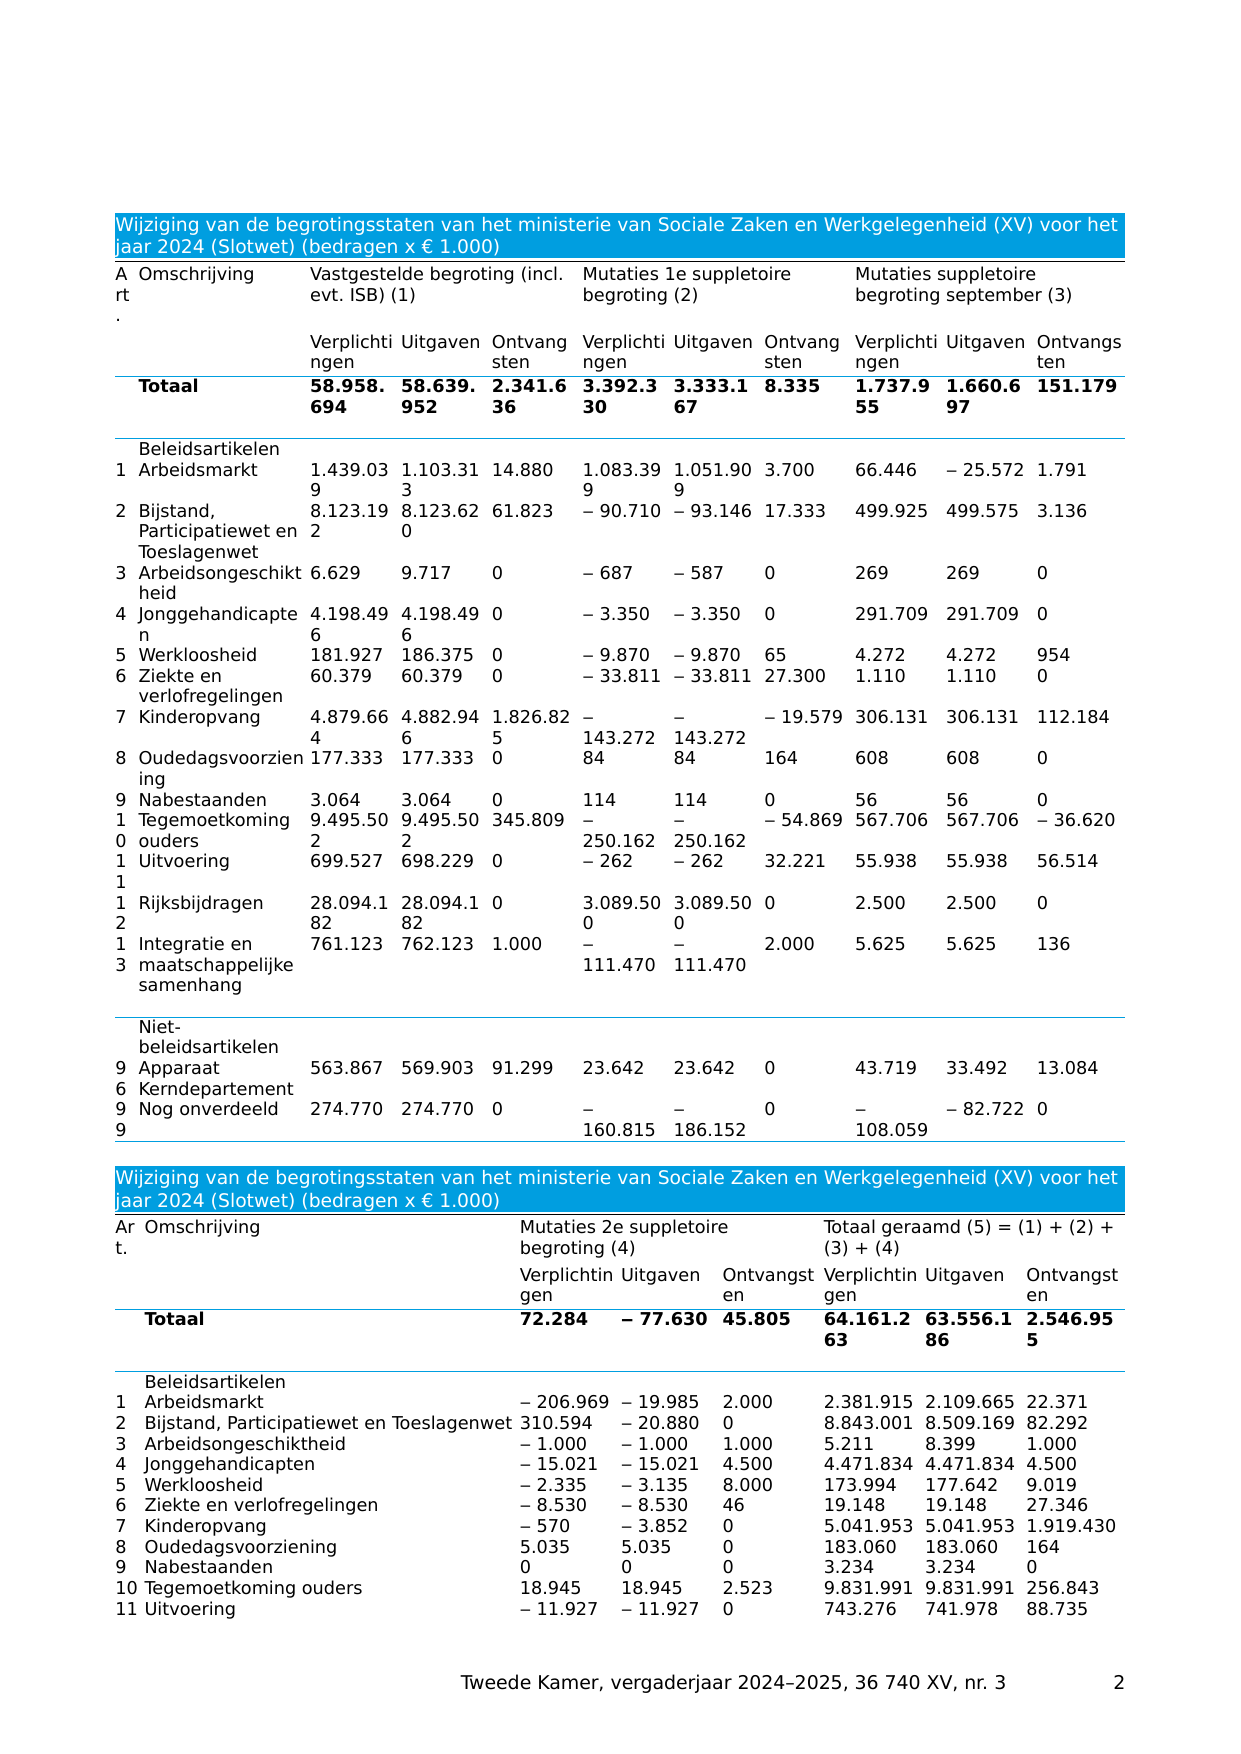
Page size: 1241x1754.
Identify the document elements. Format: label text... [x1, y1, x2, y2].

table_cell 45.805 [719, 1310, 821, 1351]
table_cell ‒ 20.880 [618, 1413, 719, 1433]
table_cell 0 [1034, 748, 1125, 789]
table_cell [398, 1018, 489, 1058]
table_cell 72.284 [517, 1310, 618, 1351]
table_cell [115, 1262, 141, 1309]
table_cell 3.333.167 [670, 377, 761, 418]
table_cell 4 [115, 604, 135, 645]
table_cell [489, 1018, 579, 1058]
table_cell [489, 439, 579, 459]
table_cell 2.500 [852, 893, 943, 934]
table_cell Art. [115, 262, 135, 329]
table_cell 563.867 [307, 1058, 398, 1099]
table_cell Verplichtingen [307, 329, 398, 376]
table_cell [580, 1018, 670, 1058]
table_cell 698.229 [398, 851, 489, 893]
table_cell Bijstand, Participatiewet en Toeslagenwet [141, 1413, 517, 1433]
table_cell 0 [489, 604, 579, 645]
table_cell [852, 439, 943, 459]
table_cell ‒ 19.985 [618, 1392, 719, 1413]
table_cell 0 [489, 645, 579, 666]
table_cell 91.299 [489, 1058, 579, 1099]
table_cell 9 [115, 790, 135, 810]
table_cell 8.000 [719, 1475, 821, 1495]
table_cell 12 [115, 893, 135, 934]
table_cell [580, 996, 670, 1016]
table_cell 5.041.953 [821, 1516, 922, 1537]
table_cell 46 [719, 1495, 821, 1516]
table_cell [580, 439, 670, 459]
table_cell Totaal [141, 1310, 517, 1351]
table_cell Bijstand, Participatiewet en Toeslagenwet [135, 501, 307, 563]
table_cell 0 [761, 893, 852, 934]
table_cell 5.035 [618, 1537, 719, 1557]
table_cell 761.123 [307, 934, 398, 996]
table_cell [852, 996, 943, 1016]
table_cell ‒ 15.021 [517, 1454, 618, 1475]
table_cell [398, 439, 489, 459]
table_cell 66.446 [852, 460, 943, 501]
table_cell [115, 1372, 141, 1392]
table_cell 4.500 [719, 1454, 821, 1475]
table_cell 1.737.955 [852, 377, 943, 418]
table_cell Uitvoering [135, 851, 307, 893]
table_cell Ziekte en verlofregelingen [141, 1495, 517, 1516]
table_cell ‒ 687 [580, 563, 670, 604]
table_cell 9.495.502 [398, 810, 489, 851]
table_cell 6.629 [307, 563, 398, 604]
table_cell Totaal geraamd (5) = (1) + (2) + (3) + (4) [821, 1215, 1125, 1262]
table_cell [719, 1351, 821, 1371]
table_cell 9.717 [398, 563, 489, 604]
table_cell [307, 996, 398, 1016]
table_cell 84 [580, 748, 670, 789]
table_cell 0 [761, 563, 852, 604]
table_cell ‒ 54.869 [761, 810, 852, 851]
table_cell Nabestaanden [141, 1557, 517, 1578]
table_cell 0 [761, 790, 852, 810]
table_cell ‒ 2.335 [517, 1475, 618, 1495]
table_cell 1 [115, 460, 135, 501]
table_cell 3.089.500 [580, 893, 670, 934]
table_cell 173.994 [821, 1475, 922, 1495]
table_cell 1.791 [1034, 460, 1125, 501]
table_cell [821, 1351, 922, 1371]
table_cell 88.735 [1023, 1599, 1125, 1619]
table_cell Uitgaven [670, 329, 761, 376]
table_cell 0 [761, 604, 852, 645]
table_cell ‒ 570 [517, 1516, 618, 1537]
table_cell ‒ 8.530 [517, 1495, 618, 1516]
table_cell Verplichtingen [580, 329, 670, 376]
table_cell ‒ 33.811 [580, 666, 670, 707]
table_cell Jonggehandicapten [141, 1454, 517, 1475]
table_cell Tegemoetkoming ouders [135, 810, 307, 851]
table_cell 27.346 [1023, 1495, 1125, 1516]
table_cell 58.639.952 [398, 377, 489, 418]
table_cell Uitgaven [398, 329, 489, 376]
table_cell Omschrijving [141, 1215, 517, 1262]
table_cell 60.379 [307, 666, 398, 707]
table_cell 291.709 [943, 604, 1034, 645]
table_cell 0 [719, 1557, 821, 1578]
table_cell 65 [761, 645, 852, 666]
table_cell 499.575 [943, 501, 1034, 563]
table_cell 569.903 [398, 1058, 489, 1099]
table_cell ‒ 1.000 [618, 1434, 719, 1454]
table_cell [618, 1372, 719, 1392]
table_cell 274.770 [398, 1099, 489, 1141]
table_cell Nog onverdeeld [135, 1099, 307, 1141]
table_cell [307, 1018, 398, 1058]
table_cell 19.148 [821, 1495, 922, 1516]
table_cell 164 [1023, 1537, 1125, 1557]
table_cell Ontvangsten [719, 1262, 821, 1309]
table_cell Werkloosheid [141, 1475, 517, 1495]
table_cell 8.509.169 [922, 1413, 1023, 1433]
table_cell 1.110 [943, 666, 1034, 707]
table_cell 19.148 [922, 1495, 1023, 1516]
table_cell Art. [115, 1215, 141, 1262]
table_cell Mutaties 2e suppletoire begroting (4) [517, 1215, 821, 1262]
table_cell 2.500 [943, 893, 1034, 934]
table_cell [922, 1372, 1023, 1392]
table_cell 2.523 [719, 1578, 821, 1598]
table_cell 0 [719, 1599, 821, 1619]
table_cell 1.110 [852, 666, 943, 707]
table_cell Beleidsartikelen [135, 439, 307, 459]
table_cell 186.375 [398, 645, 489, 666]
table_cell 8 [115, 748, 135, 789]
table_cell [670, 996, 761, 1016]
table_cell 18.945 [618, 1578, 719, 1598]
table_cell 82.292 [1023, 1413, 1125, 1433]
table_cell 269 [852, 563, 943, 604]
table_cell 0 [517, 1557, 618, 1578]
table_cell 27.300 [761, 666, 852, 707]
table_cell [922, 1351, 1023, 1371]
table_cell Verplichtingen [821, 1262, 922, 1309]
table_cell ‒ 250.162 [670, 810, 761, 851]
table_cell 345.809 [489, 810, 579, 851]
table_cell 55.938 [852, 851, 943, 893]
table_cell ‒ 262 [580, 851, 670, 893]
table_cell Arbeidsmarkt [141, 1392, 517, 1413]
table_cell [1034, 418, 1125, 438]
table_cell 177.642 [922, 1475, 1023, 1495]
table_cell [719, 1372, 821, 1392]
table_cell [852, 418, 943, 438]
table_cell [115, 1351, 141, 1371]
table_cell 112.184 [1034, 707, 1125, 748]
table_cell 256.843 [1023, 1578, 1125, 1598]
table_cell [141, 1351, 517, 1371]
table_cell ‒ 143.272 [580, 707, 670, 748]
table_cell 2.546.955 [1023, 1310, 1125, 1351]
table_cell 0 [1034, 790, 1125, 810]
table_cell 274.770 [307, 1099, 398, 1141]
table_cell ‒ 8.530 [618, 1495, 719, 1516]
table_cell 151.179 [1034, 377, 1125, 418]
table_cell [1023, 1351, 1125, 1371]
table_cell 99 [115, 1099, 135, 1141]
table_cell Ontvangsten [489, 329, 579, 376]
table_cell [135, 329, 307, 376]
table_cell Jonggehandicapten [135, 604, 307, 645]
table_cell 5.211 [821, 1434, 922, 1454]
table_cell ‒ 11.927 [618, 1599, 719, 1619]
table_cell Ziekte en verlofregelingen [135, 666, 307, 707]
table_cell 11 [115, 1599, 141, 1619]
table_cell 177.333 [307, 748, 398, 789]
table_cell ‒ 3.135 [618, 1475, 719, 1495]
table_cell 5.035 [517, 1537, 618, 1557]
table_cell 2.109.665 [922, 1392, 1023, 1413]
table_cell Ontvangsten [1023, 1262, 1125, 1309]
table_cell 269 [943, 563, 1034, 604]
table_cell 5.625 [943, 934, 1034, 996]
table_cell [115, 329, 135, 376]
table_cell 60.379 [398, 666, 489, 707]
table_cell [517, 1351, 618, 1371]
table_cell 136 [1034, 934, 1125, 996]
table_cell ‒ 11.927 [517, 1599, 618, 1619]
table_cell ‒ 3.350 [670, 604, 761, 645]
table_cell Mutaties suppletoire begroting september (3) [852, 262, 1125, 329]
table_cell 0 [761, 1058, 852, 1099]
table_cell 1.000 [489, 934, 579, 996]
table_cell Tegemoetkoming ouders [141, 1578, 517, 1598]
table_cell [307, 439, 398, 459]
table_cell 1.000 [719, 1434, 821, 1454]
table_cell [943, 418, 1034, 438]
table_cell 0 [489, 851, 579, 893]
table_cell 0 [489, 893, 579, 934]
table_cell Oudedagsvoorziening [141, 1537, 517, 1557]
table_cell 4.882.946 [398, 707, 489, 748]
table_cell 23.642 [670, 1058, 761, 1099]
table_cell 4.198.496 [307, 604, 398, 645]
table_cell 181.927 [307, 645, 398, 666]
table_cell Arbeidsmarkt [135, 460, 307, 501]
table_cell 114 [580, 790, 670, 810]
table_cell 4.879.664 [307, 707, 398, 748]
table_cell Uitgaven [943, 329, 1034, 376]
table_cell 55.938 [943, 851, 1034, 893]
table_cell Beleidsartikelen [141, 1372, 517, 1392]
table_cell ‒ 3.350 [580, 604, 670, 645]
table_cell 0 [489, 1099, 579, 1141]
table_cell 5 [115, 1475, 141, 1495]
table_cell 9.831.991 [821, 1578, 922, 1598]
table_cell 0 [1034, 604, 1125, 645]
table_cell Kinderopvang [141, 1516, 517, 1537]
table_cell 56 [852, 790, 943, 810]
table_cell 10 [115, 810, 135, 851]
table_cell 0 [489, 790, 579, 810]
table_cell ‒ 77.630 [618, 1310, 719, 1351]
table_cell ‒ 36.620 [1034, 810, 1125, 851]
table_cell 954 [1034, 645, 1125, 666]
table_cell 32.221 [761, 851, 852, 893]
table_cell 762.123 [398, 934, 489, 996]
table_cell [398, 996, 489, 1016]
table_cell ‒ 206.969 [517, 1392, 618, 1413]
table_cell 5.625 [852, 934, 943, 996]
table_cell 3 [115, 1434, 141, 1454]
table_cell [1034, 996, 1125, 1016]
table_cell [670, 418, 761, 438]
table_cell 3.234 [821, 1557, 922, 1578]
table_cell 2.000 [719, 1392, 821, 1413]
table_cell 567.706 [943, 810, 1034, 851]
table_cell 310.594 [517, 1413, 618, 1433]
table_cell 743.276 [821, 1599, 922, 1619]
table_cell Vastgestelde begroting (incl. evt. ISB) (1) [307, 262, 579, 329]
table_cell 5 [115, 645, 135, 666]
table_cell [135, 996, 307, 1016]
table_cell 4.471.834 [922, 1454, 1023, 1475]
table_cell 0 [719, 1413, 821, 1433]
table_cell Nabestaanden [135, 790, 307, 810]
table_cell ‒ 587 [670, 563, 761, 604]
table_cell 567.706 [852, 810, 943, 851]
table_cell 3.392.330 [580, 377, 670, 418]
table_cell 0 [1034, 563, 1125, 604]
table_cell 0 [489, 666, 579, 707]
table_cell [489, 996, 579, 1016]
table_cell 177.333 [398, 748, 489, 789]
table_cell 8.123.192 [307, 501, 398, 563]
table_cell ‒ 250.162 [580, 810, 670, 851]
table_cell [670, 1018, 761, 1058]
table_cell [517, 1372, 618, 1392]
table_cell 1.103.313 [398, 460, 489, 501]
table_cell [618, 1351, 719, 1371]
table_cell 8.335 [761, 377, 852, 418]
table_cell ‒ 160.815 [580, 1099, 670, 1141]
table_cell 2 [115, 1413, 141, 1433]
table_cell 10 [115, 1578, 141, 1598]
table_cell [943, 996, 1034, 1016]
table_cell 9.019 [1023, 1475, 1125, 1495]
table_cell [821, 1372, 922, 1392]
table_cell [1023, 1372, 1125, 1392]
table_cell 3.064 [398, 790, 489, 810]
table_cell 4.272 [943, 645, 1034, 666]
table_cell 17.333 [761, 501, 852, 563]
table_cell 2.000 [761, 934, 852, 996]
table_cell ‒ 143.272 [670, 707, 761, 748]
table_cell 1.660.697 [943, 377, 1034, 418]
table_cell Uitvoering [141, 1599, 517, 1619]
table_cell [115, 1018, 135, 1058]
table_cell 0 [1023, 1557, 1125, 1578]
table_cell 84 [670, 748, 761, 789]
table_cell 0 [1034, 893, 1125, 934]
table_cell Integratie en maatschappelijke samenhang [135, 934, 307, 996]
table_cell Totaal [135, 377, 307, 418]
table_cell 43.719 [852, 1058, 943, 1099]
table_cell ‒ 33.811 [670, 666, 761, 707]
table_cell 28.094.182 [307, 893, 398, 934]
table_cell Kinderopvang [135, 707, 307, 748]
table_cell 14.880 [489, 460, 579, 501]
table_cell Arbeidsongeschiktheid [135, 563, 307, 604]
table_cell 9.831.991 [922, 1578, 1023, 1598]
table_cell 9 [115, 1557, 141, 1578]
table_cell [115, 1310, 141, 1351]
table_cell 3.064 [307, 790, 398, 810]
table_cell ‒ 93.146 [670, 501, 761, 563]
table_cell 18.945 [517, 1578, 618, 1598]
table_cell 164 [761, 748, 852, 789]
table_cell 3.136 [1034, 501, 1125, 563]
table_cell Rijksbijdragen [135, 893, 307, 934]
table_cell [489, 418, 579, 438]
table_cell 3.089.500 [670, 893, 761, 934]
table_cell 1.919.430 [1023, 1516, 1125, 1537]
table_cell 6 [115, 1495, 141, 1516]
table_cell 741.978 [922, 1599, 1023, 1619]
table_cell Verplichtingen [852, 329, 943, 376]
table_cell 6 [115, 666, 135, 707]
table_cell 0 [1034, 666, 1125, 707]
table_cell [1034, 439, 1125, 459]
table_cell ‒ 25.572 [943, 460, 1034, 501]
table_cell 4.500 [1023, 1454, 1125, 1475]
table_cell 7 [115, 707, 135, 748]
table_cell 183.060 [821, 1537, 922, 1557]
table_cell 183.060 [922, 1537, 1023, 1557]
table_cell ‒ 1.000 [517, 1434, 618, 1454]
table_cell 9.495.502 [307, 810, 398, 851]
table_cell 2.341.636 [489, 377, 579, 418]
table_cell 61.823 [489, 501, 579, 563]
table_cell [135, 418, 307, 438]
table_cell Ontvangsten [761, 329, 852, 376]
table_cell 33.492 [943, 1058, 1034, 1099]
table_cell [761, 1018, 852, 1058]
table_cell 608 [943, 748, 1034, 789]
table_cell ‒ 111.470 [670, 934, 761, 996]
table_cell 23.642 [580, 1058, 670, 1099]
table_cell ‒ 9.870 [670, 645, 761, 666]
table_cell Uitgaven [922, 1262, 1023, 1309]
table_cell 0 [618, 1557, 719, 1578]
table_cell 306.131 [943, 707, 1034, 748]
table_cell 3.700 [761, 460, 852, 501]
table_cell [115, 418, 135, 438]
table_cell ‒ 3.852 [618, 1516, 719, 1537]
table_cell 8.399 [922, 1434, 1023, 1454]
table_cell 608 [852, 748, 943, 789]
table_cell [761, 439, 852, 459]
table_cell Arbeidsongeschiktheid [141, 1434, 517, 1454]
table_cell 0 [719, 1537, 821, 1557]
table_cell 0 [761, 1099, 852, 1141]
table_cell ‒ 82.722 [943, 1099, 1034, 1141]
table_cell ‒ 19.579 [761, 707, 852, 748]
table_cell 3 [115, 563, 135, 604]
table_cell ‒ 90.710 [580, 501, 670, 563]
table_cell 63.556.186 [922, 1310, 1023, 1351]
table_cell 1.083.399 [580, 460, 670, 501]
table_cell [115, 439, 135, 459]
table_cell 1.051.909 [670, 460, 761, 501]
table_cell 22.371 [1023, 1392, 1125, 1413]
table_cell ‒ 15.021 [618, 1454, 719, 1475]
table_cell [761, 996, 852, 1016]
table_cell Mutaties 1e suppletoire begroting (2) [580, 262, 852, 329]
table_cell [943, 1018, 1034, 1058]
table_cell [761, 418, 852, 438]
table_cell [141, 1262, 517, 1309]
table_cell 28.094.182 [398, 893, 489, 934]
table_cell 64.161.263 [821, 1310, 922, 1351]
table_cell 56.514 [1034, 851, 1125, 893]
table_cell 1 [115, 1392, 141, 1413]
table_cell 8.843.001 [821, 1413, 922, 1433]
table_cell [943, 439, 1034, 459]
table_cell 1.000 [1023, 1434, 1125, 1454]
table_cell ‒ 9.870 [580, 645, 670, 666]
table_cell ‒ 111.470 [580, 934, 670, 996]
table_cell 499.925 [852, 501, 943, 563]
table_cell 13.084 [1034, 1058, 1125, 1099]
table_cell Ontvangsten [1034, 329, 1125, 376]
table_cell [115, 996, 135, 1016]
table_cell 11 [115, 851, 135, 893]
table_cell 4 [115, 1454, 141, 1475]
table_cell 5.041.953 [922, 1516, 1023, 1537]
table_cell Uitgaven [618, 1262, 719, 1309]
table_cell Werkloosheid [135, 645, 307, 666]
table_cell 8 [115, 1537, 141, 1557]
table_cell 306.131 [852, 707, 943, 748]
table_cell 1.826.825 [489, 707, 579, 748]
table_cell 1.439.039 [307, 460, 398, 501]
table_cell 13 [115, 934, 135, 996]
table_cell 0 [719, 1516, 821, 1537]
table_cell 4.471.834 [821, 1454, 922, 1475]
table_cell 3.234 [922, 1557, 1023, 1578]
table_cell 114 [670, 790, 761, 810]
table_cell [580, 418, 670, 438]
table_cell [398, 418, 489, 438]
table_cell [852, 1018, 943, 1058]
table_cell 58.958.694 [307, 377, 398, 418]
table_cell 291.709 [852, 604, 943, 645]
table_cell 4.272 [852, 645, 943, 666]
table_cell 0 [489, 748, 579, 789]
table_cell Apparaat Kerndepartement [135, 1058, 307, 1099]
table_cell 96 [115, 1058, 135, 1099]
table_cell [115, 377, 135, 418]
table_cell 0 [1034, 1099, 1125, 1141]
table_cell Omschrijving [135, 262, 307, 329]
table_cell Niet-beleidsartikelen [135, 1018, 307, 1058]
table_cell Oudedagsvoorziening [135, 748, 307, 789]
table_cell 7 [115, 1516, 141, 1537]
table_cell 2 [115, 501, 135, 563]
table_cell 2.381.915 [821, 1392, 922, 1413]
table_cell 56 [943, 790, 1034, 810]
table_cell 699.527 [307, 851, 398, 893]
table_cell 4.198.496 [398, 604, 489, 645]
table_cell Verplichtingen [517, 1262, 618, 1309]
table_cell [670, 439, 761, 459]
table_cell [307, 418, 398, 438]
table_cell 8.123.620 [398, 501, 489, 563]
table_cell ‒ 108.059 [852, 1099, 943, 1141]
table_cell [1034, 1018, 1125, 1058]
table_cell ‒ 186.152 [670, 1099, 761, 1141]
table_cell ‒ 262 [670, 851, 761, 893]
table_cell 0 [489, 563, 579, 604]
